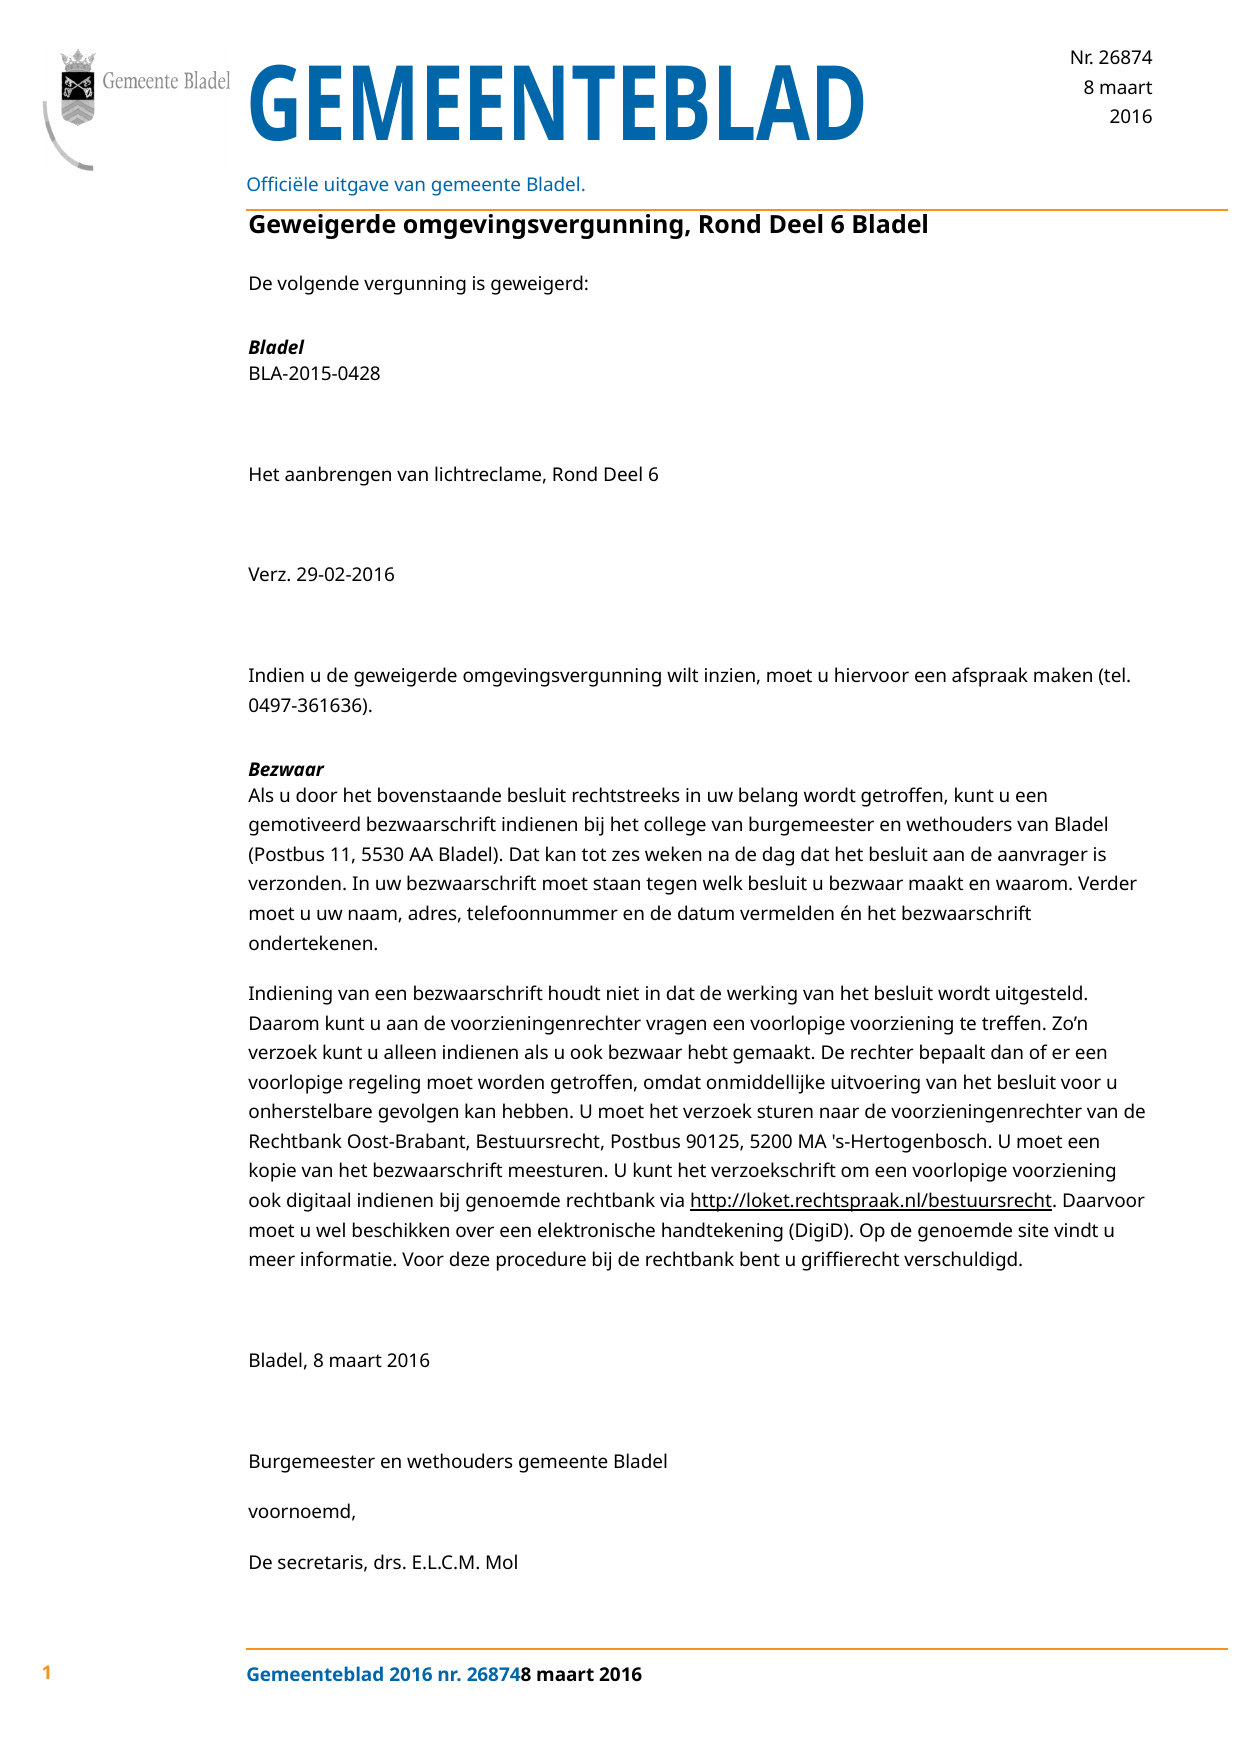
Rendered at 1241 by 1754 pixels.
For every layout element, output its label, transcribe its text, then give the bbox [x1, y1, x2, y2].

text Verz. 29-02-2016 [248, 562, 1152, 587]
text Geweigerde omgevingsvergunning, Rond Deel 6 Bladel [248, 211, 1152, 241]
text De secretaris, drs. E.L.C.M. Mol [248, 1549, 1152, 1574]
text Bezwaar [248, 756, 1152, 782]
text Bladel [248, 334, 1152, 360]
text voornoemd, [248, 1498, 1152, 1524]
text Indien u de geweigerde omgevingsvergunning wilt inzien, moet u hiervoor een afspraak maken (tel. 0497-361636). [248, 662, 1152, 718]
text BLA-2015-0428 [248, 360, 1152, 386]
text De volgende vergunning is geweigerd: [248, 270, 1152, 296]
text Bladel, 8 maart 2016 [248, 1347, 1152, 1373]
text Burgemeester en wethouders gemeente Bladel [248, 1448, 1152, 1474]
text Indiening van een bezwaarschrift houdt niet in dat de werking van het besluit wordt uitgesteld. Daarom kunt u aan de voorzieningenrechter vragen een voorlopige voorziening te treffen. Zo’n verzoek kunt u alleen indienen als u ook bezwaar hebt gemaakt. De rechter bepaalt dan of er een voorlopige regeling moet worden getroffen, omdat onmiddellijke uitvoering van het besluit voor u onherstelbare gevolgen kan hebben. U moet het verzoek sturen naar de voorzieningenrechter van de Rechtbank Oost-Brabant, Bestuursrecht, Postbus 90125, 5200 MA 's-Hertogenbosch. U moet een kopie van het bezwaarschrift meesturen. U kunt het verzoekschrift om een voorlopige voorziening ook digitaal indienen bij genoemde rechtbank via http://loket.rechtspraak.nl/bestuursrecht. Daarvoor moet u wel beschikken over een elektronische handtekening (DigiD). Op de genoemde site vindt u meer informatie. Voor deze procedure bij de rechtbank bent u griffierecht verschuldigd. [248, 980, 1152, 1272]
text Het aanbrengen van lichtreclame, Rond Deel 6 [248, 461, 1152, 487]
picture [41, 47, 231, 172]
text Als u door het bovenstaande besluit rechtstreeks in uw belang wordt getroffen, kunt u een gemotiveerd bezwaarschrift indienen bij het college van burgemeester en wethouders van Bladel (Postbus 11, 5530 AA Bladel). Dat kan tot zes weken na de dag dat het besluit aan de aanvrager is verzonden. In uw bezwaarschrift moet staan tegen welk besluit u bezwaar maakt en waarom. Verder moet u uw naam, adres, telefoonnummer en de datum vermelden én het bezwaarschrift ondertekenen. [248, 782, 1152, 955]
